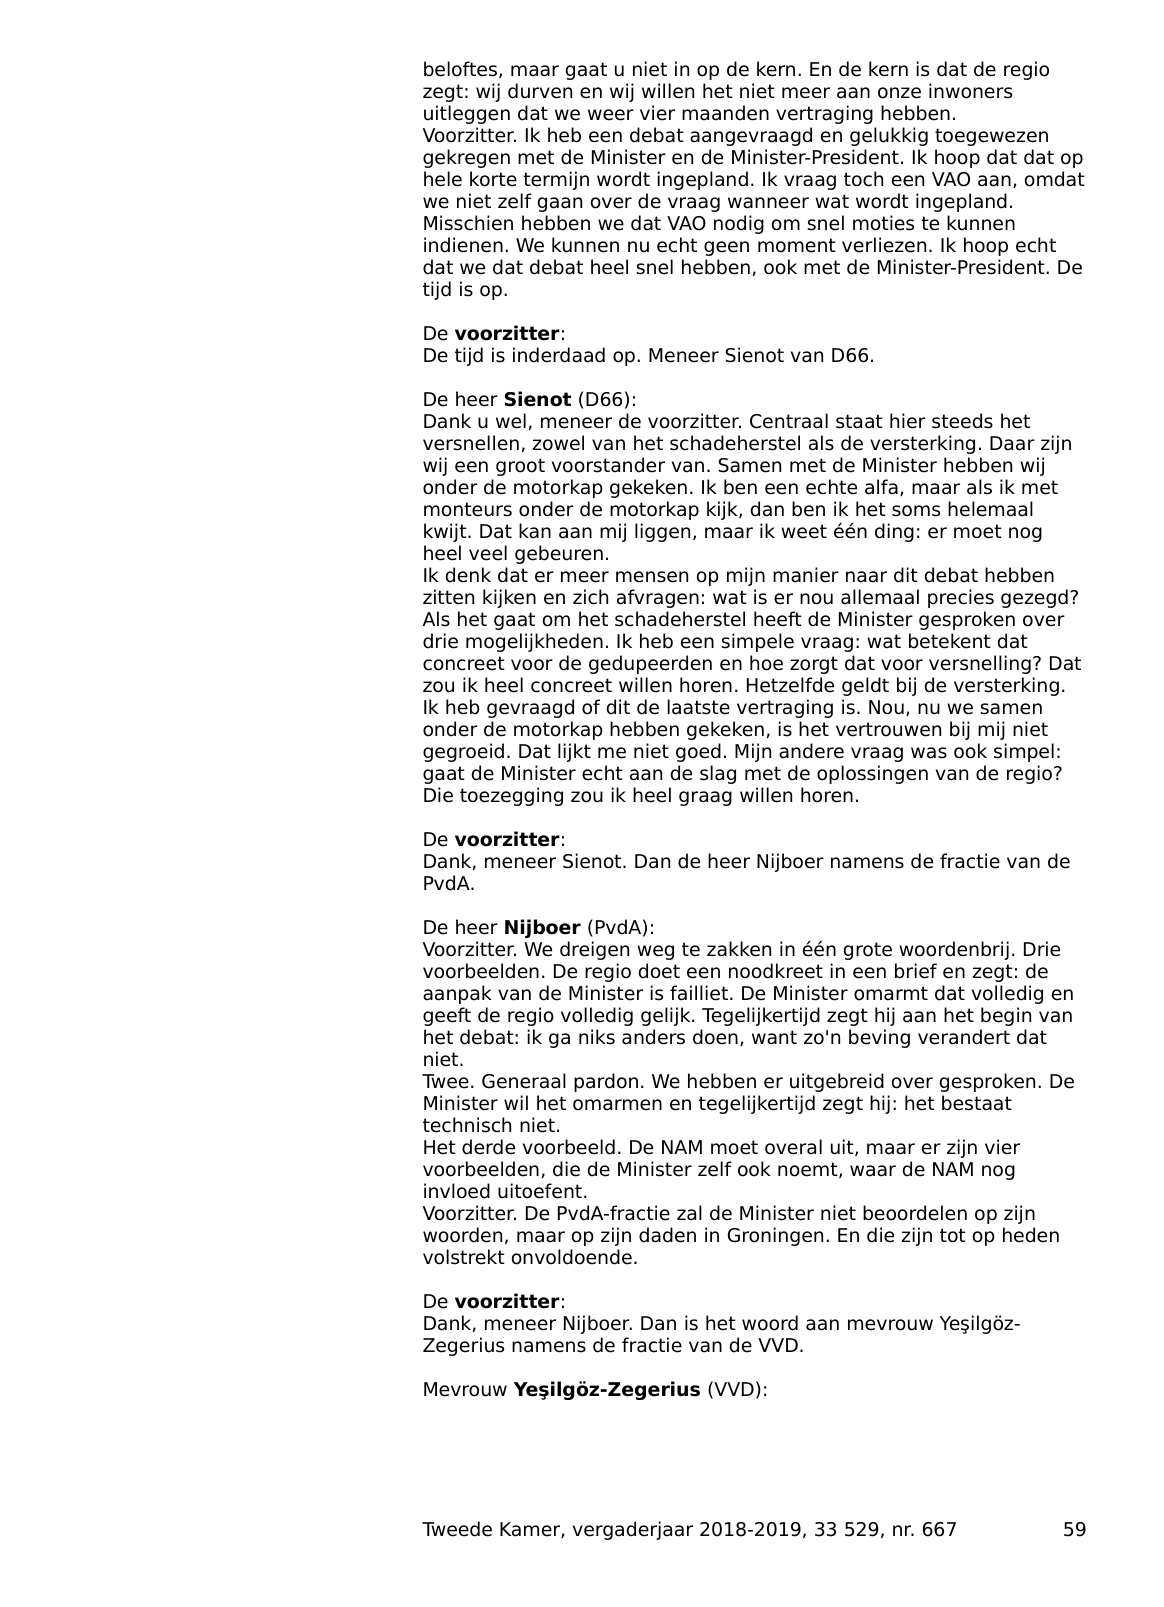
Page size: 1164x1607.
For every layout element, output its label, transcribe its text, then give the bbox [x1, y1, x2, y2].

text De heer Nijboer (PvdA): [422, 917, 1087, 939]
text Mevrouw Yeşilgöz-Zegerius (VVD): [422, 1379, 1087, 1401]
text Dank, meneer Nijboer. Dan is het woord aan mevrouw Yeşilgöz-Zegerius namens de fractie van de VVD. [422, 1313, 1087, 1357]
text Voorzitter. De PvdA-fractie zal de Minister niet beoordelen op zijn woorden, maar op zijn daden in Groningen. En die zijn tot op heden volstrekt onvoldoende. [422, 1203, 1087, 1269]
text beloftes, maar gaat u niet in op de kern. En de kern is dat de regio zegt: wij durven en wij willen het niet meer aan onze inwoners uitleggen dat we weer vier maanden vertraging hebben. [422, 59, 1087, 125]
text Dank u wel, meneer de voorzitter. Centraal staat hier steeds het versnellen, zowel van het schadeherstel als de versterking. Daar zijn wij een groot voorstander van. Samen met de Minister hebben wij onder de motorkap gekeken. Ik ben een echte alfa, maar als ik met monteurs onder de motorkap kijk, dan ben ik het soms helemaal kwijt. Dat kan aan mij liggen, maar ik weet één ding: er moet nog heel veel gebeuren. [422, 411, 1087, 565]
text De tijd is inderdaad op. Meneer Sienot van D66. [422, 345, 1087, 367]
text Voorzitter. Ik heb een debat aangevraagd en gelukkig toegewezen gekregen met de Minister en de Minister-President. Ik hoop dat dat op hele korte termijn wordt ingepland. Ik vraag toch een VAO aan, omdat we niet zelf gaan over de vraag wanneer wat wordt ingepland. Misschien hebben we dat VAO nodig om snel moties te kunnen indienen. We kunnen nu echt geen moment verliezen. Ik hoop echt dat we dat debat heel snel hebben, ook met de Minister-President. De tijd is op. [422, 125, 1087, 301]
text Het derde voorbeeld. De NAM moet overal uit, maar er zijn vier voorbeelden, die de Minister zelf ook noemt, waar de NAM nog invloed uitoefent. [422, 1137, 1087, 1203]
text Twee. Generaal pardon. We hebben er uitgebreid over gesproken. De Minister wil het omarmen en tegelijkertijd zegt hij: het bestaat technisch niet. [422, 1071, 1087, 1137]
text De voorzitter: [422, 1291, 1087, 1313]
text De heer Sienot (D66): [422, 389, 1087, 411]
text Dank, meneer Sienot. Dan de heer Nijboer namens de fractie van de PvdA. [422, 851, 1087, 895]
text Voorzitter. We dreigen weg te zakken in één grote woordenbrij. Drie voorbeelden. De regio doet een noodkreet in een brief en zegt: de aanpak van de Minister is failliet. De Minister omarmt dat volledig en geeft de regio volledig gelijk. Tegelijkertijd zegt hij aan het begin van het debat: ik ga niks anders doen, want zo'n beving verandert dat niet. [422, 939, 1087, 1071]
text Ik denk dat er meer mensen op mijn manier naar dit debat hebben zitten kijken en zich afvragen: wat is er nou allemaal precies gezegd? Als het gaat om het schadeherstel heeft de Minister gesproken over drie mogelijkheden. Ik heb een simpele vraag: wat betekent dat concreet voor de gedupeerden en hoe zorgt dat voor versnelling? Dat zou ik heel concreet willen horen. Hetzelfde geldt bij de versterking. Ik heb gevraagd of dit de laatste vertraging is. Nou, nu we samen onder de motorkap hebben gekeken, is het vertrouwen bij mij niet gegroeid. Dat lijkt me niet goed. Mijn andere vraag was ook simpel: gaat de Minister echt aan de slag met de oplossingen van de regio? Die toezegging zou ik heel graag willen horen. [422, 565, 1087, 807]
text De voorzitter: [422, 829, 1087, 851]
text De voorzitter: [422, 323, 1087, 345]
